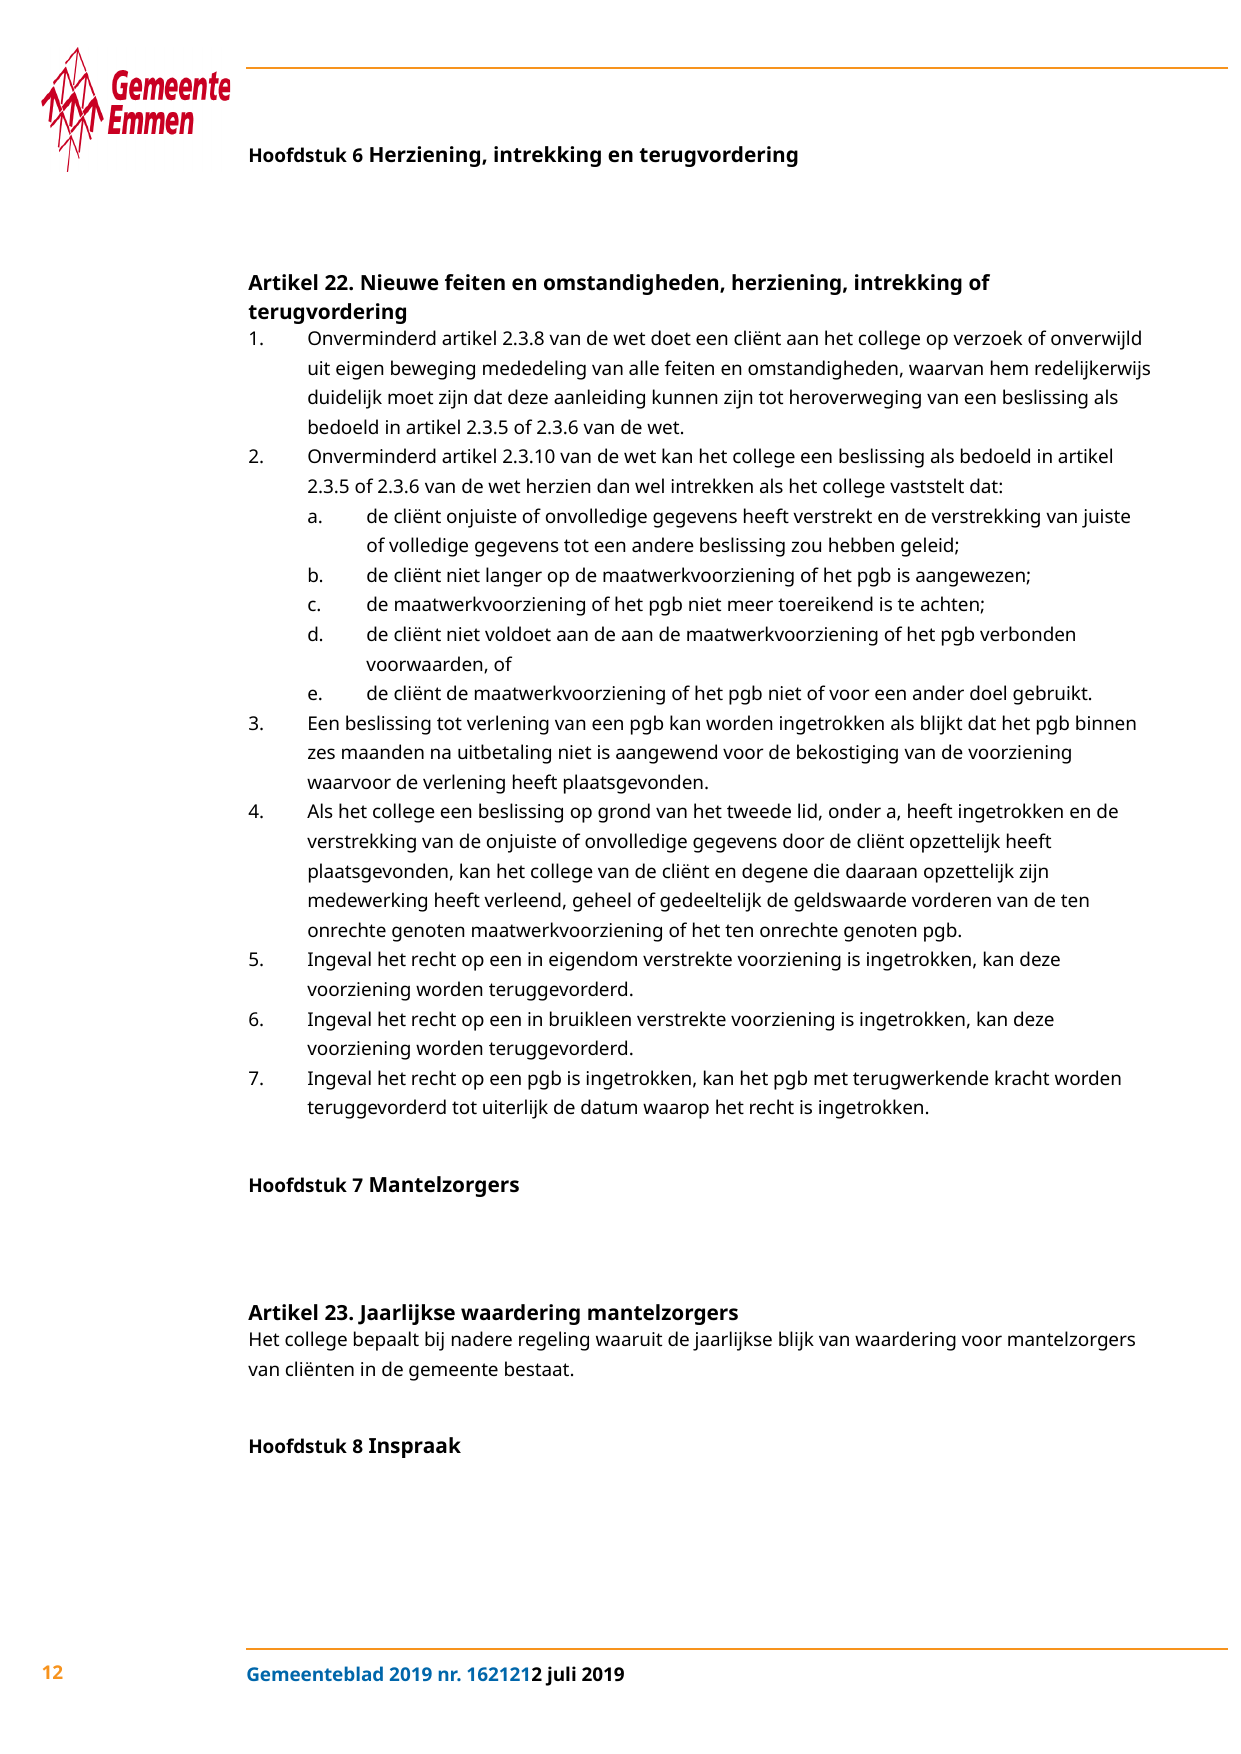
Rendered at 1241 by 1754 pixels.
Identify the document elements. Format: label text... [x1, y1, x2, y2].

text Hoofdstuk 6 Herziening, intrekking en terugvordering [248, 140, 1152, 169]
text Hoofdstuk 7 Mantelzorgers [248, 1170, 1152, 1198]
list Als het college een beslissing op grond van het tweede lid, onder a, heeft ingetrokken en de verstrekking van de onjuiste of onvolledige gegevens door de cliënt opzettelijk heeft plaatsgevonden, kan het college van de cliënt en degene die daaraan opzettelijk zijn medewerking heeft verleend, geheel of gedeeltelijk de geldswaarde vorderen van de ten onrechte genoten maatwerkvoorziening of het ten onrechte genoten pgb. [248, 799, 1152, 943]
text Artikel 23. Jaarlijkse waardering mantelzorgers [248, 1298, 1152, 1326]
text Hoofdstuk 8 Inspraak [248, 1431, 1152, 1459]
text Het college bepaalt bij nadere regeling waaruit de jaarlijkse blijk van waardering voor mantelzorgers van cliënten in de gemeente bestaat. [248, 1326, 1152, 1382]
picture [41, 47, 231, 172]
list Ingeval het recht op een pgb is ingetrokken, kan het pgb met terugwerkende kracht worden teruggevorderd tot uiterlijk de datum waarop het recht is ingetrokken. [248, 1065, 1152, 1120]
text Artikel 22. Nieuwe feiten en omstandigheden, herziening, intrekking of terugvordering [248, 268, 1152, 325]
list de cliënt niet voldoet aan de aan de maatwerkvoorziening of het pgb verbonden voorwaarden, of [307, 621, 1152, 677]
list de cliënt de maatwerkvoorziening of het pgb niet of voor een ander doel gebruikt. [307, 680, 1152, 706]
list Ingeval het recht op een in bruikleen verstrekte voorziening is ingetrokken, kan deze voorziening worden teruggevorderd. [248, 1006, 1152, 1061]
list de cliënt niet langer op de maatwerkvoorziening of het pgb is aangewezen; [307, 562, 1152, 588]
list de maatwerkvoorziening of het pgb niet meer toereikend is te achten; [307, 592, 1152, 617]
list Ingeval het recht op een in eigendom verstrekte voorziening is ingetrokken, kan deze voorziening worden teruggevorderd. [248, 947, 1152, 1002]
list Onverminderd artikel 2.3.8 van de wet doet een cliënt aan het college op verzoek of onverwijld uit eigen beweging mededeling van alle feiten en omstandigheden, waarvan hem redelijkerwijs duidelijk moet zijn dat deze aanleiding kunnen zijn tot heroverweging van een beslissing als bedoeld in artikel 2.3.5 of 2.3.6 van de wet. [248, 325, 1152, 440]
list Een beslissing tot verlening van een pgb kan worden ingetrokken als blijkt dat het pgb binnen zes maanden na uitbetaling niet is aangewend voor de bekostiging van de voorziening waarvoor de verlening heeft plaatsgevonden. [248, 710, 1152, 795]
list Onverminderd artikel 2.3.10 van de wet kan het college een beslissing als bedoeld in artikel 2.3.5 of 2.3.6 van de wet herzien dan wel intrekken als het college vaststelt dat: [248, 444, 1152, 499]
list de cliënt onjuiste of onvolledige gegevens heeft verstrekt en de verstrekking van juiste of volledige gegevens tot een andere beslissing zou hebben geleid; [307, 503, 1152, 558]
